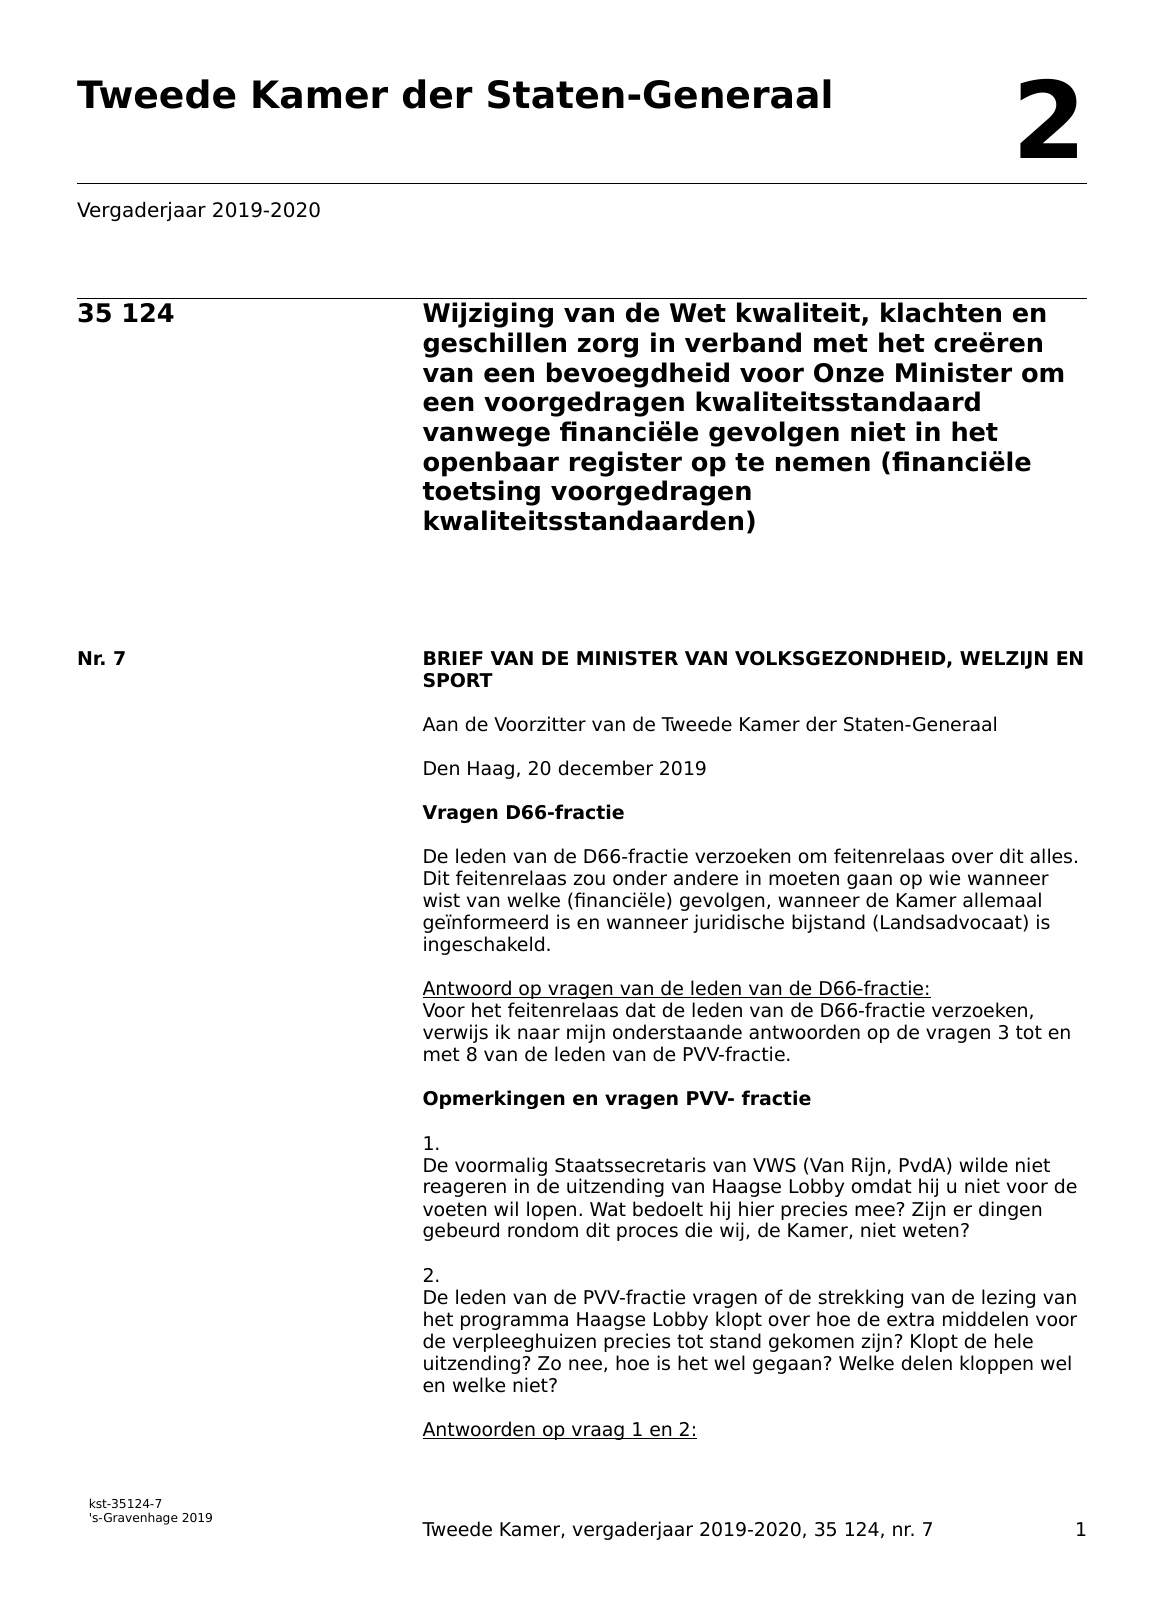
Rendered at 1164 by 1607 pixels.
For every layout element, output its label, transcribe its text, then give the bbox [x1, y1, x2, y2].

text 2. [422, 1264, 1087, 1287]
text Den Haag, 20 december 2019 [422, 758, 1087, 780]
table_header 2 [886, 59, 1087, 183]
text De leden van de D66-fractie verzoeken om feitenrelaas over dit alles. [422, 846, 1087, 868]
text De leden van de PVV-fractie vragen of de strekking van de lezing van het programma Haagse Lobby klopt over hoe de extra middelen voor de verpleeghuizen precies tot stand gekomen zijn? Klopt de hele uitzending? Zo nee, hoe is het wel gegaan? Welke delen kloppen wel en welke niet? [422, 1287, 1087, 1396]
text Dit feitenrelaas zou onder andere in moeten gaan op wie wanneer wist van welke (financiële) gevolgen, wanneer de Kamer allemaal geïnformeerd is en wanneer juridische bijstand (Landsadvocaat) is ingeschakeld. [422, 868, 1087, 956]
text Voor het feitenrelaas dat de leden van de D66-fractie verzoeken, verwijs ik naar mijn onderstaande antwoorden op de vragen 3 tot en met 8 van de leden van de PVV-fractie. [422, 1000, 1087, 1066]
text De voormalig Staatssecretaris van VWS (Van Rijn, PvdA) wilde niet reageren in de uitzending van Haagse Lobby omdat hij u niet voor de voeten wil lopen. Wat bedoelt hij hier precies mee? Zijn er dingen gebeurd rondom dit proces die wij, de Kamer, niet weten? [422, 1154, 1087, 1242]
subtitle Opmerkingen en vragen PVV- fractie [422, 1088, 1087, 1110]
text Aan de Voorzitter van de Tweede Kamer der Staten-Generaal [422, 714, 1087, 736]
table_cell Vergaderjaar 2019-2020 [77, 184, 1087, 298]
table_header Tweede Kamer der Staten-Generaal [77, 59, 886, 183]
subtitle Vragen D66-fractie [422, 802, 1087, 824]
subtitle Nr. 7 BRIEF VAN DE MINISTER VAN VOLKSGEZONDHEID, WELZIJN EN SPORT [77, 647, 1087, 691]
text Antwoord op vragen van de leden van de D66-fractie: [422, 978, 1087, 1000]
text kst-35124-7 [88, 1497, 323, 1511]
text 's-Gravenhage 2019 [88, 1511, 323, 1525]
subtitle 35 124 Wijziging van de Wet kwaliteit, klachten en geschillen zorg in verband met het creëren van een bevoegdheid voor Onze Minister om een voorgedragen kwaliteitsstandaard vanwege financiële gevolgen niet in het openbaar register op te nemen (financiële toetsing voorgedragen kwaliteitsstandaarden) [77, 299, 1087, 536]
text Antwoorden op vraag 1 en 2: [422, 1419, 1087, 1441]
text 1. [422, 1132, 1087, 1154]
